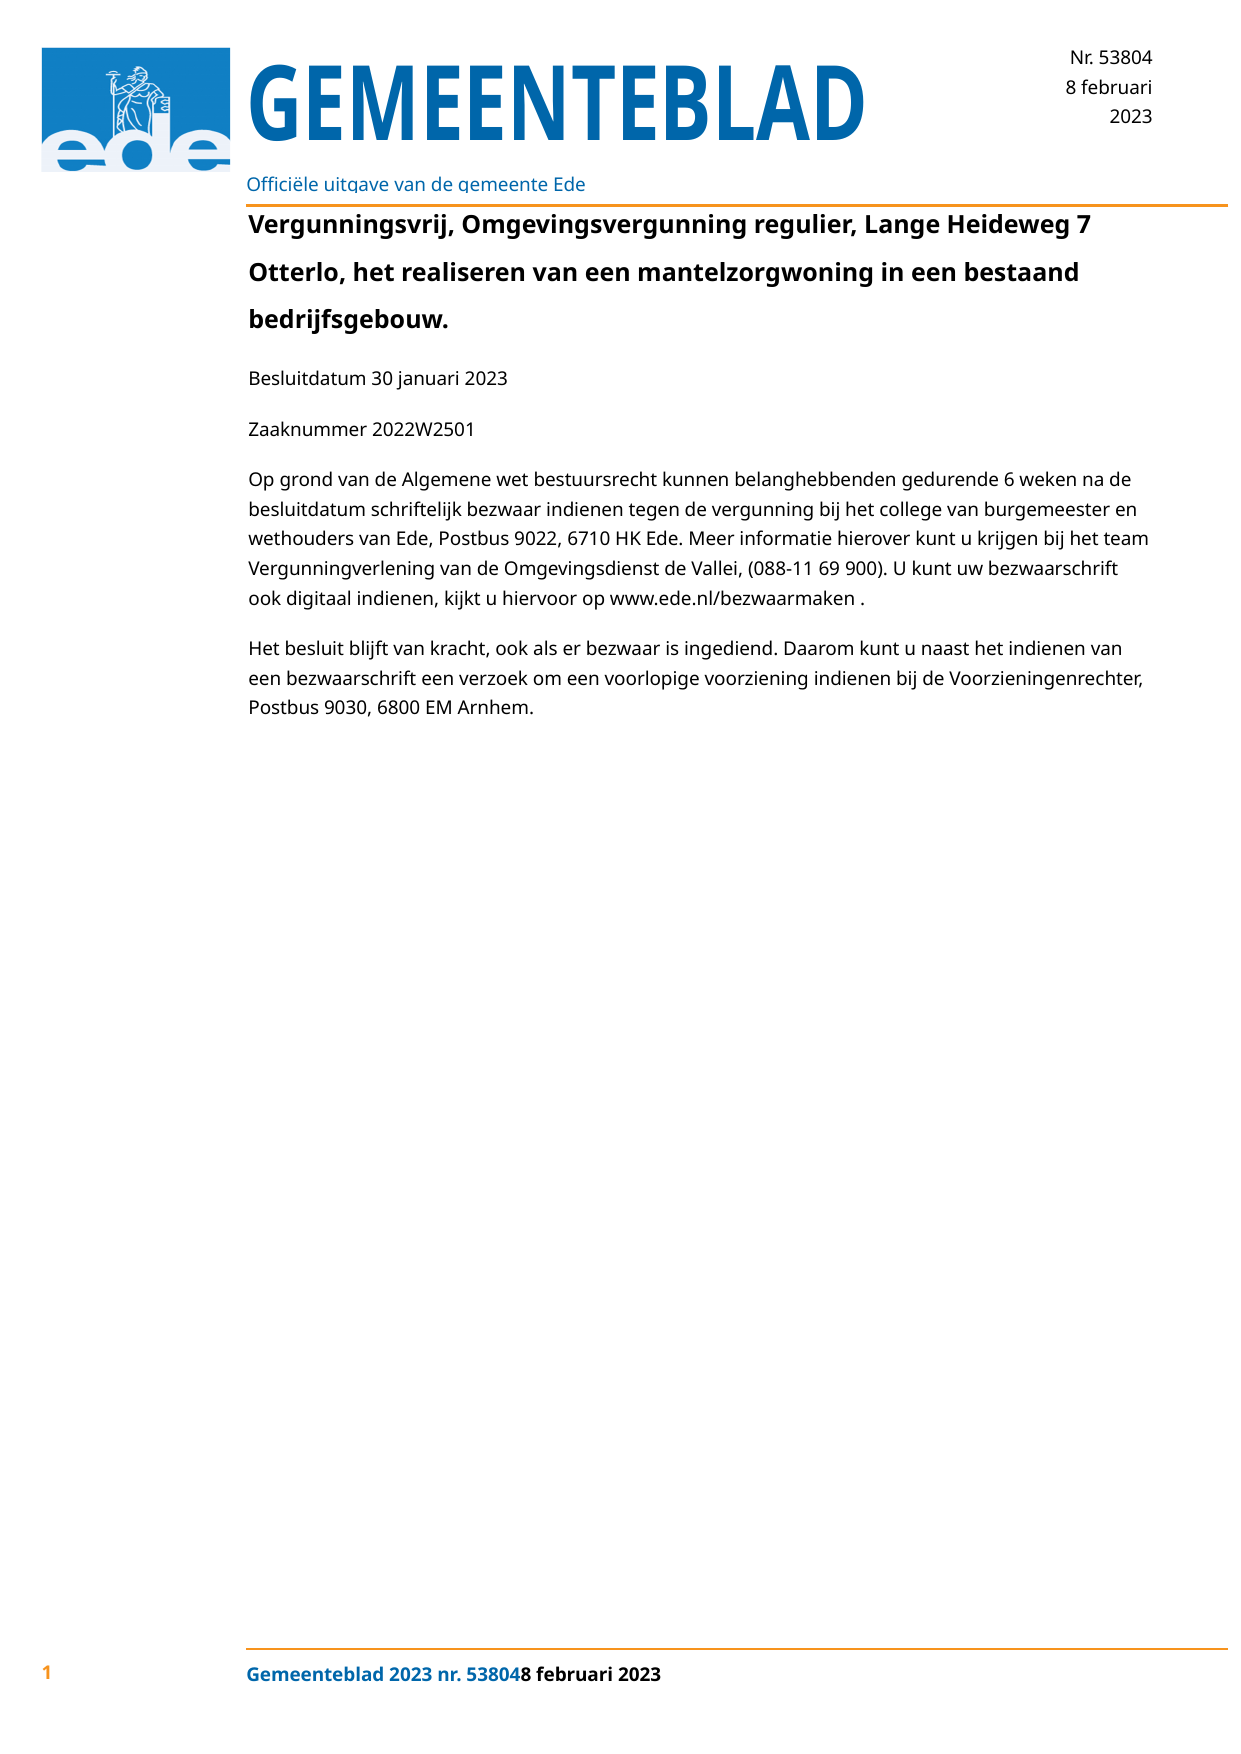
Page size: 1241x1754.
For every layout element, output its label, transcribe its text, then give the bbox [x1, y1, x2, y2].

text Zaaknummer 2022W2501 [248, 416, 1152, 442]
text Het besluit blijft van kracht, ook als er bezwaar is ingediend. Daarom kunt u naast het indienen van een bezwaarschrift een verzoek om een voorlopige voorziening indienen bij de Voorzieningenrechter, Postbus 9030, 6800 EM Arnhem. [248, 635, 1152, 720]
text Op grond van de Algemene wet bestuursrecht kunnen belanghebbenden gedurende 6 weken na de besluitdatum schriftelijk bezwaar indienen tegen de vergunning bij het college van burgemeester en wethouders van Ede, Postbus 9022, 6710 HK Ede. Meer informatie hierover kunt u krijgen bij het team Vergunningverlening van de Omgevingsdienst de Vallei, (088-11 69 900). U kunt uw bezwaarschrift ook digitaal indienen, kijkt u hiervoor op www.ede.nl/bezwaarmaken . [248, 466, 1152, 610]
picture [41, 47, 231, 172]
text Vergunningsvrij, Omgevingsvergunning regulier, Lange Heideweg 7 Otterlo, het realiseren van een mantelzorgwoning in een bestaand bedrijfsgebouw. [248, 207, 1152, 336]
text Besluitdatum 30 januari 2023 [248, 366, 1152, 391]
